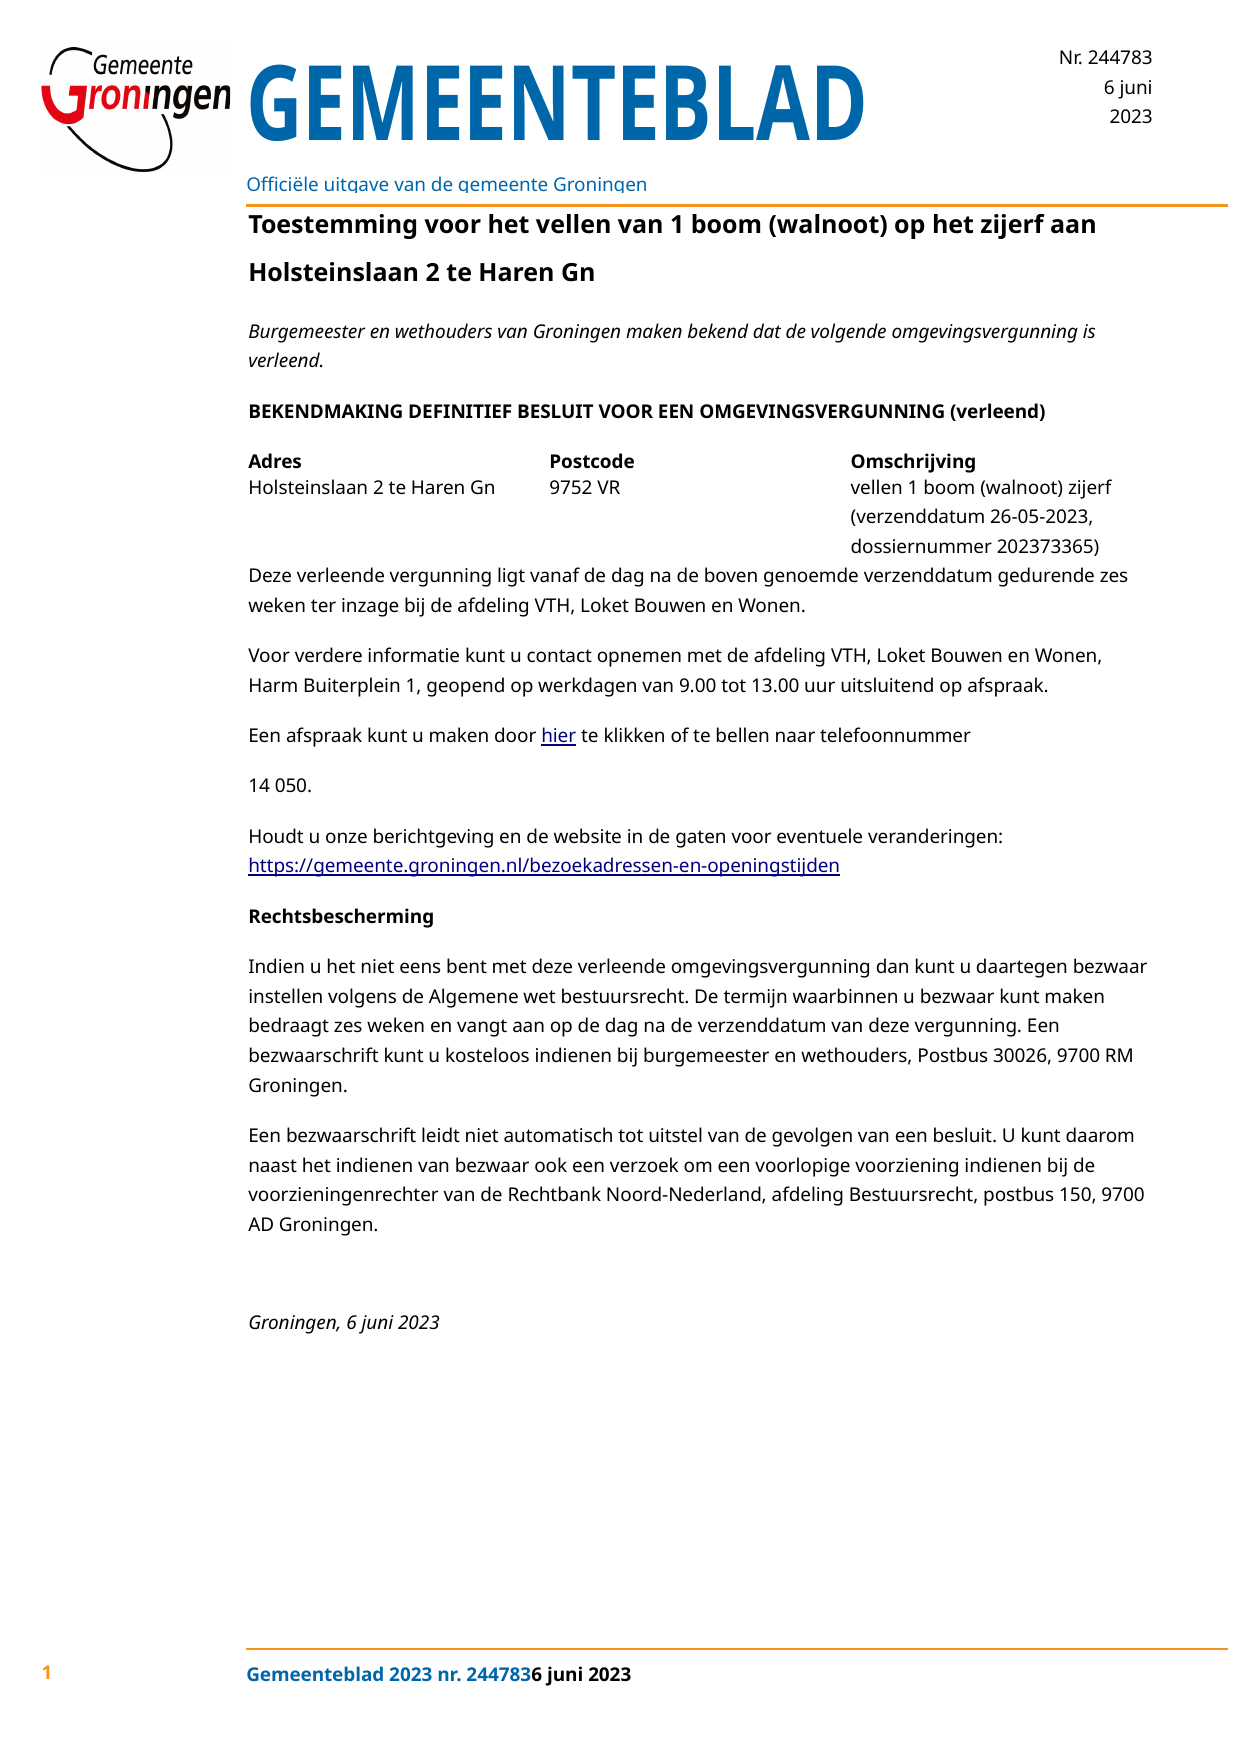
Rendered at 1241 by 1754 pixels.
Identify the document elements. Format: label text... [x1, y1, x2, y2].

table_header Postcode [549, 449, 850, 474]
table_cell 9752 VR [549, 474, 850, 559]
text Houdt u onze berichtgeving en de website in de gaten voor eventuele veranderingen: https://gemeente.groningen.nl/bezoekadressen-en-openingstijden [248, 823, 1152, 878]
text 14 050. [248, 773, 1152, 798]
text Indien u het niet eens bent met deze verleende omgevingsvergunning dan kunt u daartegen bezwaar instellen volgens de Algemene wet bestuursrecht. De termijn waarbinnen u bezwaar kunt maken bedraagt zes weken en vangt aan op de dag na de verzenddatum van deze vergunning. Een bezwaarschrift kunt u kosteloos indienen bij burgemeester en wethouders, Postbus 30026, 9700 RM Groningen. [248, 953, 1152, 1098]
text Toestemming voor het vellen van 1 boom (walnoot) op het zijerf aan Holsteinslaan 2 te Haren Gn [248, 207, 1152, 288]
table_cell Holsteinslaan 2 te Haren Gn [248, 474, 549, 559]
text Burgemeester en wethouders van Groningen maken bekend dat de volgende omgevingsvergunning is verleend. [248, 318, 1152, 373]
table_header Omschrijving [850, 449, 1152, 474]
text BEKENDMAKING DEFINITIEF BESLUIT VOOR EEN OMGEVINGSVERGUNNING (verleend) [248, 398, 1152, 424]
text Een afspraak kunt u maken door hier te klikken of te bellen naar telefoonnummer [248, 722, 1152, 748]
text Groningen, 6 juni 2023 [248, 1309, 1152, 1335]
text Rechtsbescherming [248, 903, 1152, 929]
text Voor verdere informatie kunt u contact opnemen met de afdeling VTH, Loket Bouwen en Wonen, Harm Buiterplein 1, geopend op werkdagen van 9.00 tot 13.00 uur uitsluitend op afspraak. [248, 642, 1152, 698]
text Een bezwaarschrift leidt niet automatisch tot uitstel van de gevolgen van een besluit. U kunt daarom naast het indienen van bezwaar ook een verzoek om een voorlopige voorziening indienen bij de voorzieningenrechter van de Rechtbank Noord-Nederland, afdeling Bestuursrecht, postbus 150, 9700 AD Groningen. [248, 1122, 1152, 1237]
table_cell vellen 1 boom (walnoot) zijerf (verzenddatum 26-05-2023, dossiernummer 202373365) [850, 474, 1152, 559]
table_header Adres [248, 449, 549, 474]
text Deze verleende vergunning ligt vanaf de dag na de boven genoemde verzenddatum gedurende zes weken ter inzage bij de afdeling VTH, Loket Bouwen en Wonen. [248, 562, 1152, 618]
picture [41, 47, 231, 172]
